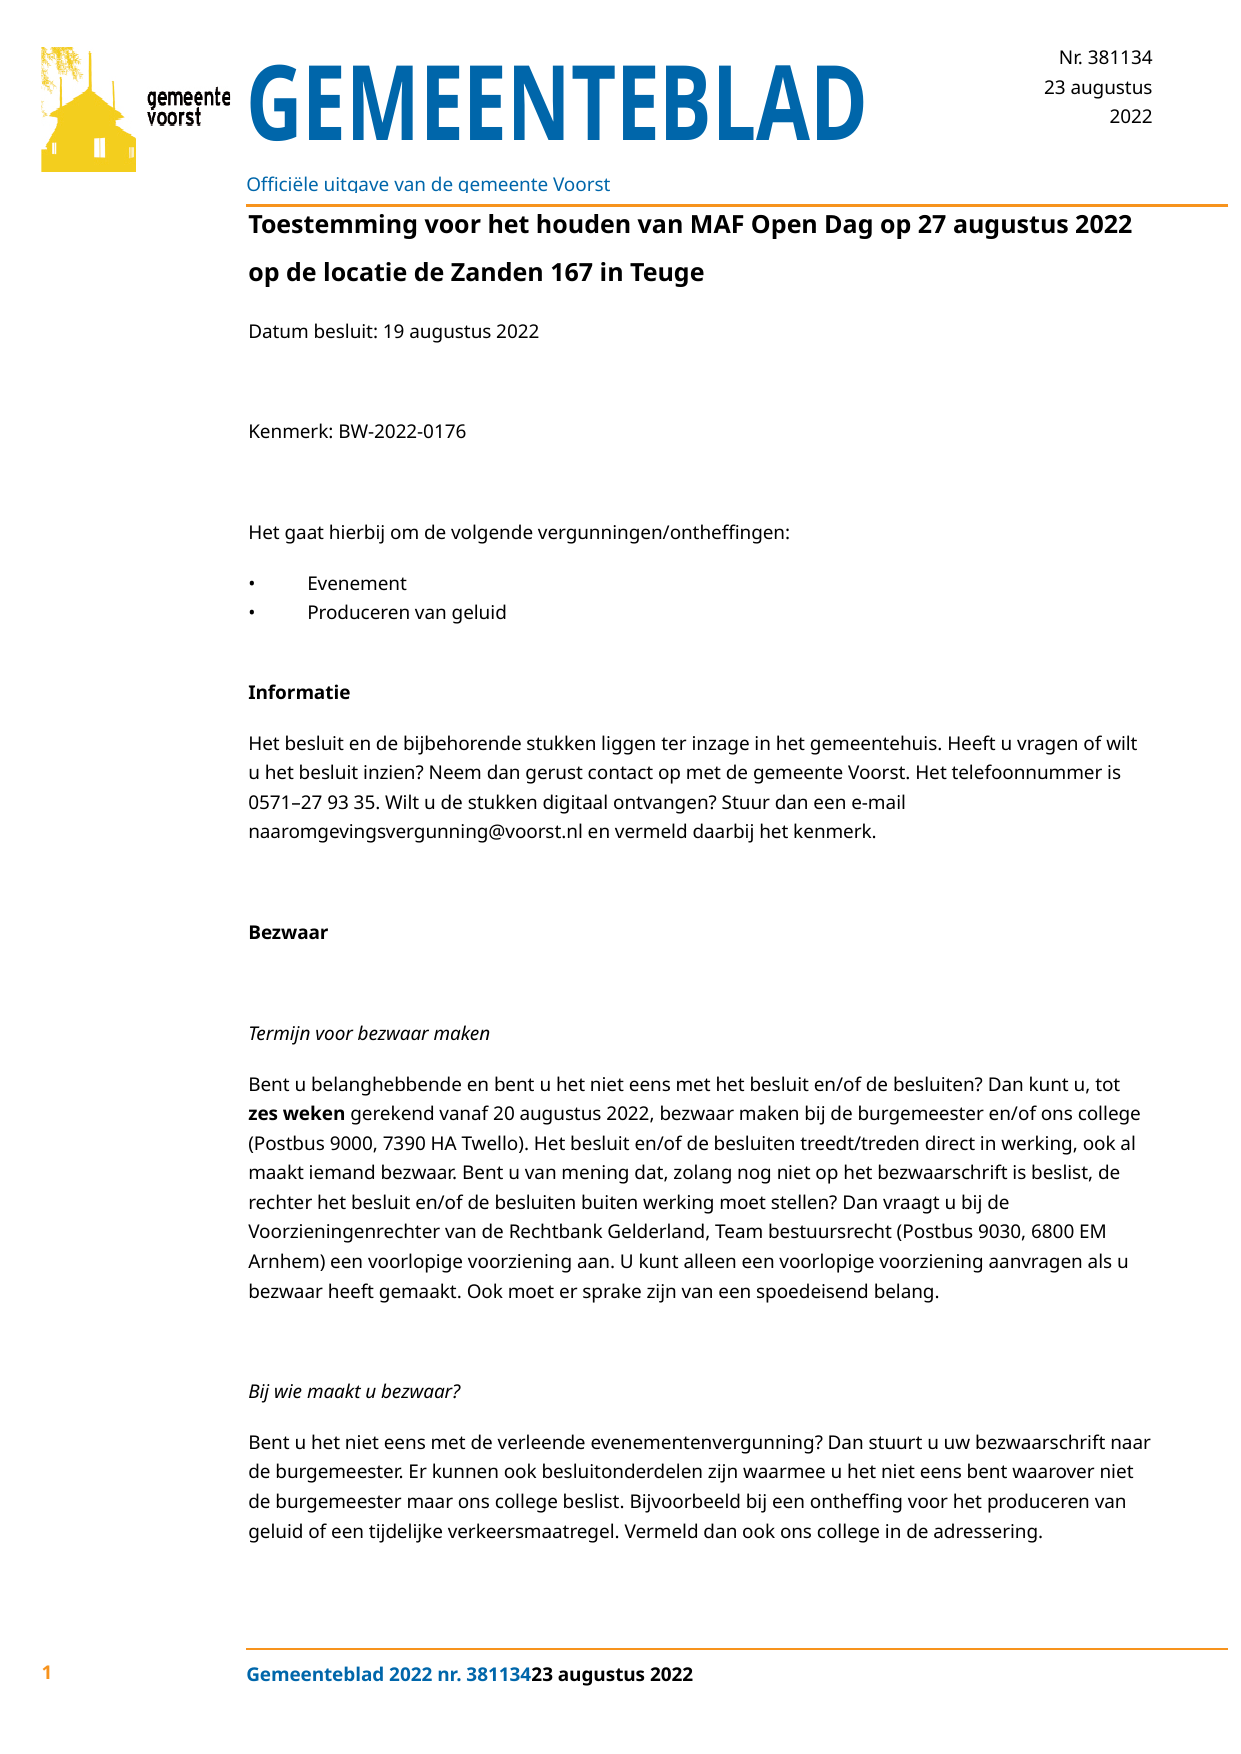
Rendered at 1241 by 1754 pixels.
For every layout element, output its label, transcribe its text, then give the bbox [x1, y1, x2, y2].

text Het gaat hierbij om de volgende vergunningen/ontheffingen: [248, 519, 1152, 545]
list Evenement [248, 570, 1152, 596]
text Informatie [248, 679, 1152, 705]
picture [41, 47, 231, 172]
text Bent u het niet eens met de verleende evenementenvergunning? Dan stuurt u uw bezwaarschrift naar de burgemeester. Er kunnen ook besluitonderdelen zijn waarmee u het niet eens bent waarover niet de burgemeester maar ons college beslist. Bijvoorbeeld bij een ontheffing voor het produceren van geluid of een tijdelijke verkeersmaatregel. Vermeld dan ook ons college in de adressering. [248, 1429, 1152, 1544]
text Datum besluit: 19 augustus 2022 [248, 318, 1152, 344]
text Bij wie maakt u bezwaar? [248, 1379, 1152, 1404]
list Produceren van geluid [248, 599, 1152, 625]
text Kenmerk: BW-2022-0176 [248, 419, 1152, 444]
text Termijn voor bezwaar maken [248, 1020, 1152, 1046]
text Bent u belanghebbende en bent u het niet eens met het besluit en/of de besluiten? Dan kunt u, tot zes weken gerekend vanaf 20 augustus 2022, bezwaar maken bij de burgemeester en/of ons college (Postbus 9000, 7390 HA Twello). Het besluit en/of de besluiten treedt/treden direct in werking, ook al maakt iemand bezwaar. Bent u van mening dat, zolang nog niet op het bezwaarschrift is beslist, de rechter het besluit en/of de besluiten buiten werking moet stellen? Dan vraagt u bij de Voorzieningenrechter van de Rechtbank Gelderland, Team bestuursrecht (Postbus 9030, 6800 EM Arnhem) een voorlopige voorziening aan. U kunt alleen een voorlopige voorziening aanvragen als u bezwaar heeft gemaakt. Ook moet er sprake zijn van een spoedeisend belang. [248, 1071, 1152, 1304]
text Toestemming voor het houden van MAF Open Dag op 27 augustus 2022 op de locatie de Zanden 167 in Teuge [248, 207, 1152, 288]
text Het besluit en de bijbehorende stukken liggen ter inzage in het gemeentehuis. Heeft u vragen of wilt u het besluit inzien? Neem dan gerust contact op met de gemeente Voorst. Het telefoonnummer is 0571–27 93 35. Wilt u de stukken digitaal ontvangen? Stuur dan een e-mail naaromgevingsvergunning@voorst.nl en vermeld daarbij het kenmerk. [248, 730, 1152, 844]
text Bezwaar [248, 919, 1152, 945]
